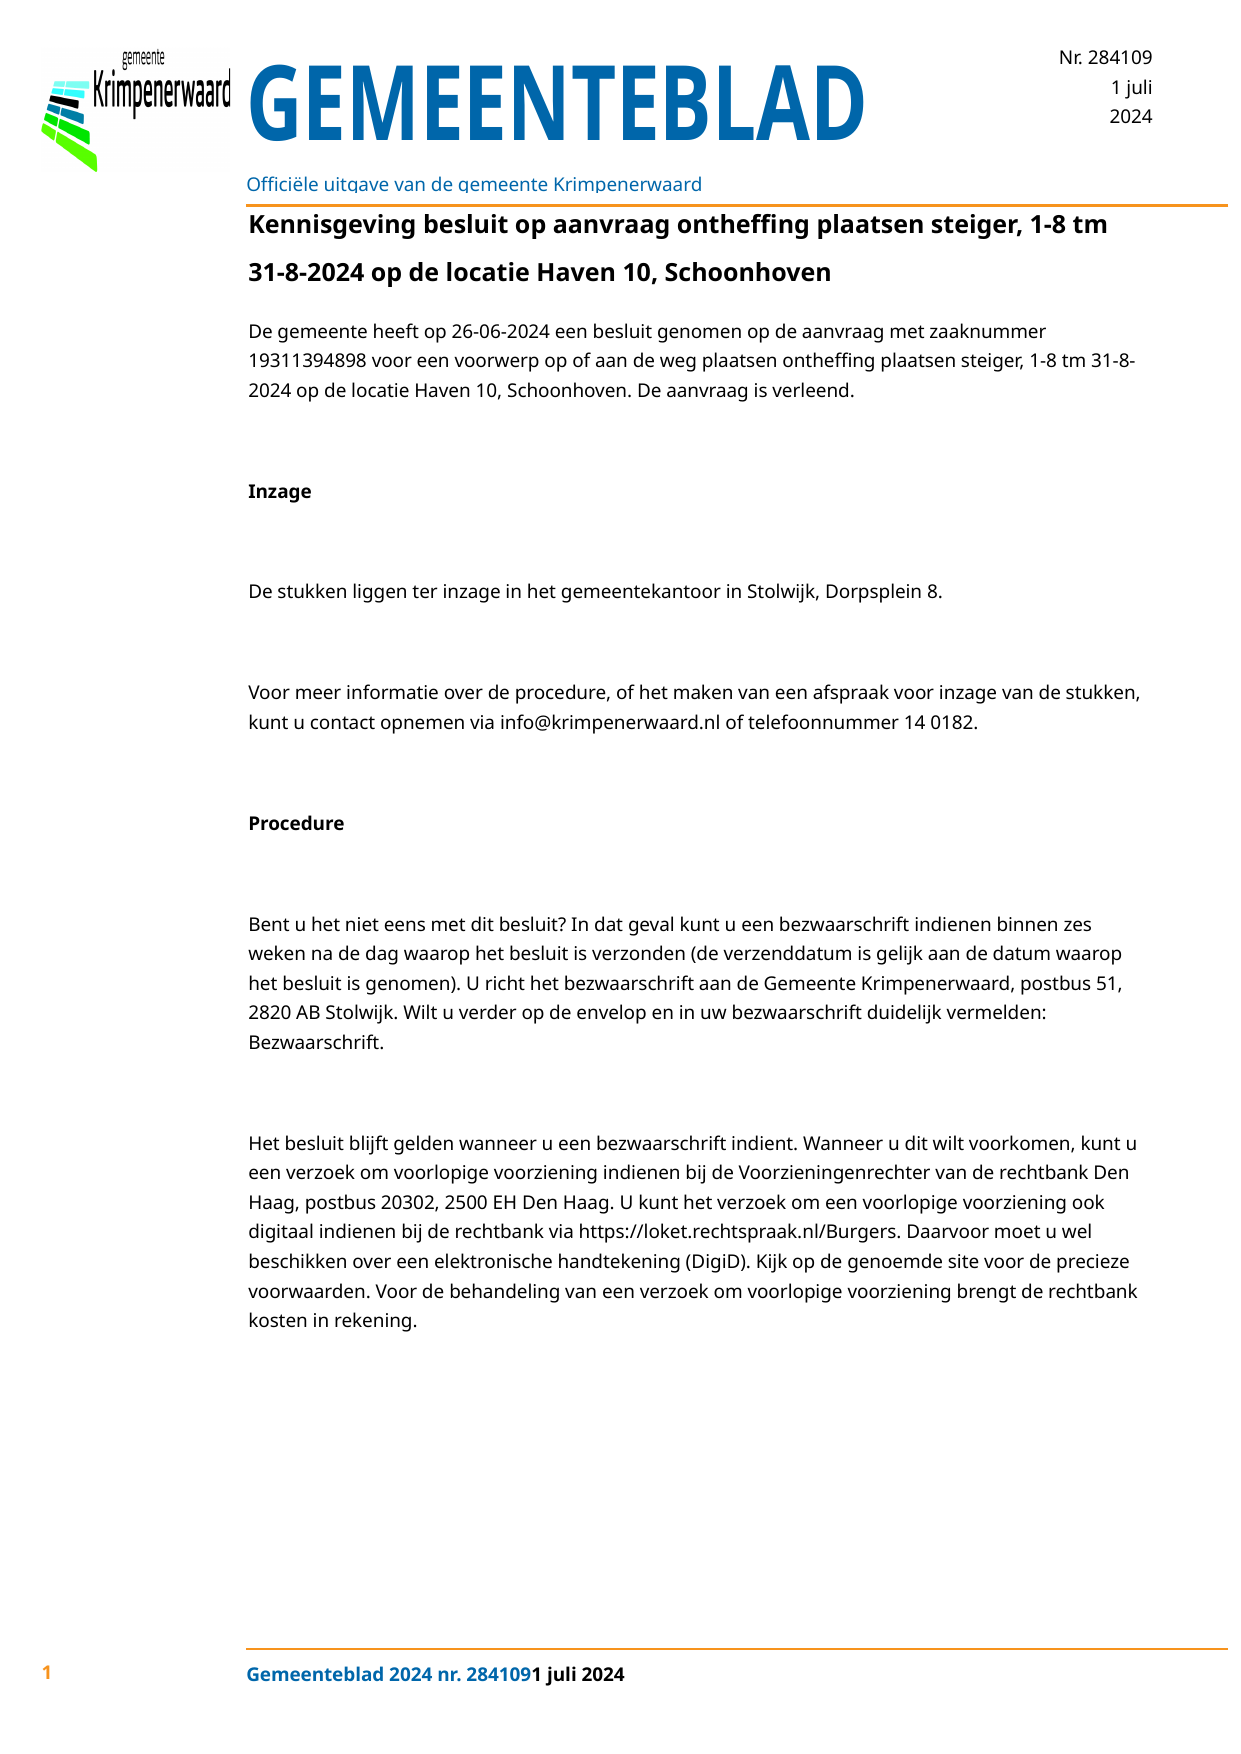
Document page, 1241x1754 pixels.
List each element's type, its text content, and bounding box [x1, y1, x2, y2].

text Procedure [248, 810, 1152, 836]
text De stukken liggen ter inzage in het gemeentekantoor in Stolwijk, Dorpsplein 8. [248, 579, 1152, 604]
picture [41, 47, 231, 172]
text Het besluit blijft gelden wanneer u een bezwaarschrift indient. Wanneer u dit wilt voorkomen, kunt u een verzoek om voorlopige voorziening indienen bij de Voorzieningenrechter van de rechtbank Den Haag, postbus 20302, 2500 EH Den Haag. U kunt het verzoek om een voorlopige voorziening ook digitaal indienen bij de rechtbank via https://loket.rechtspraak.nl/Burgers. Daarvoor moet u wel beschikken over een elektronische handtekening (DigiD). Kijk op de genoemde site voor de precieze voorwaarden. Voor de behandeling van een verzoek om voorlopige voorziening brengt de rechtbank kosten in rekening. [248, 1130, 1152, 1333]
text Kennisgeving besluit op aanvraag ontheffing plaatsen steiger, 1-8 tm 31-8-2024 op de locatie Haven 10, Schoonhoven [248, 207, 1152, 288]
text Inzage [248, 478, 1152, 504]
text Bent u het niet eens met dit besluit? In dat geval kunt u een bezwaarschrift indienen binnen zes weken na de dag waarop het besluit is verzonden (de verzenddatum is gelijk aan de datum waarop het besluit is genomen). U richt het bezwaarschrift aan de Gemeente Krimpenerwaard, postbus 51, 2820 AB Stolwijk. Wilt u verder op de envelop en in uw bezwaarschrift duidelijk vermelden: Bezwaarschrift. [248, 911, 1152, 1055]
text Voor meer informatie over de procedure, of het maken van een afspraak voor inzage van de stukken, kunt u contact opnemen via info@krimpenerwaard.nl of telefoonnummer 14 0182. [248, 679, 1152, 735]
text De gemeente heeft op 26-06-2024 een besluit genomen op de aanvraag met zaaknummer 19311394898 voor een voorwerp op of aan de weg plaatsen ontheffing plaatsen steiger, 1-8 tm 31-8-2024 op de locatie Haven 10, Schoonhoven. De aanvraag is verleend. [248, 318, 1152, 403]
